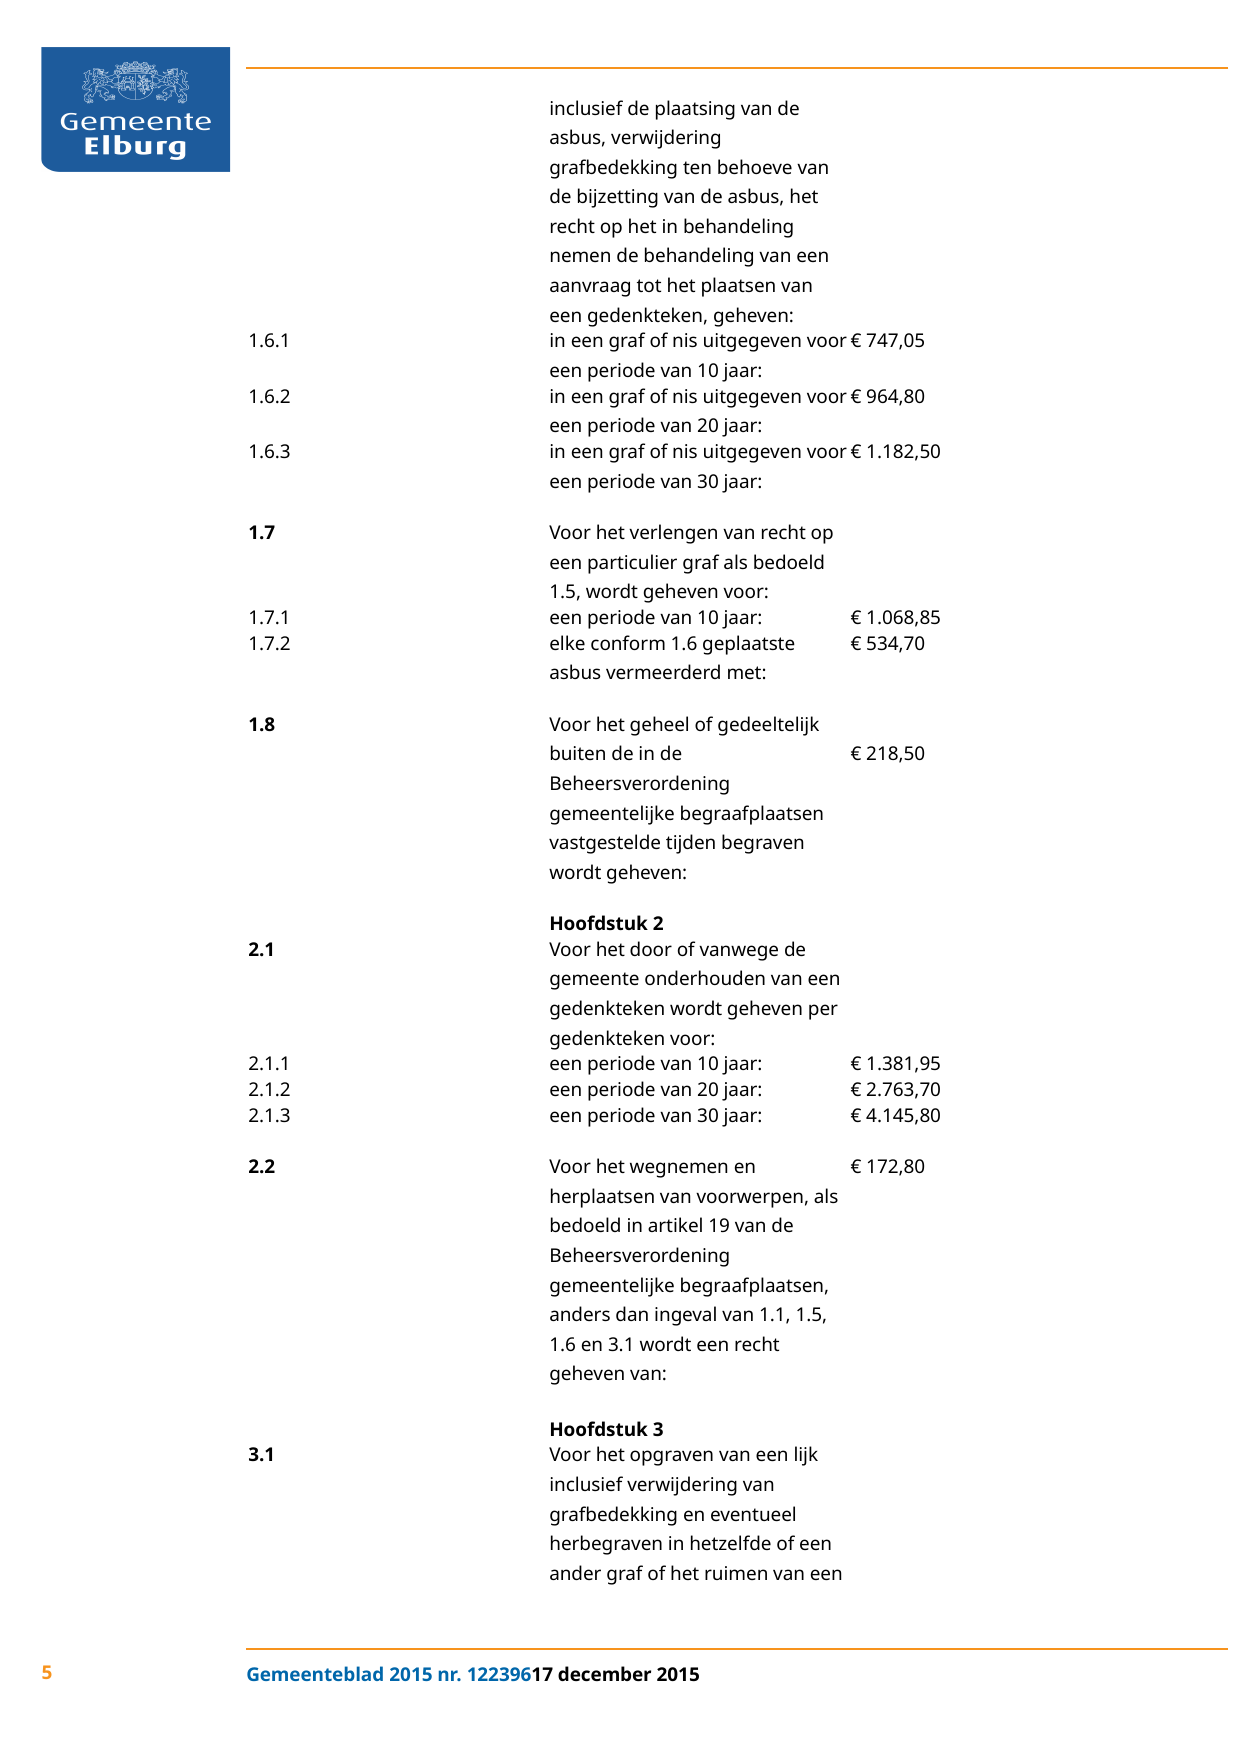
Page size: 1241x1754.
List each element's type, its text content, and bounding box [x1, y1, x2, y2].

table_cell [549, 1128, 850, 1153]
table_cell [248, 910, 549, 936]
table_cell € 1.381,95 [850, 1051, 1152, 1076]
table_cell elke conform 1.6 geplaatste asbus vermeerderd met: [549, 630, 850, 685]
table_cell 3.1 [248, 1442, 549, 1586]
table_cell in een graf of nis uitgegeven voor een periode van 10 jaar: [549, 328, 850, 383]
table_cell € 2.763,70 [850, 1076, 1152, 1102]
table_cell € 4.145,80 [850, 1102, 1152, 1128]
table_cell [248, 685, 549, 711]
table_cell [850, 1386, 1152, 1442]
table_cell 1.7 [248, 519, 549, 604]
table_cell Voor het geheel of gedeeltelijk buiten de in de Beheersverordening gemeentelijke begraafplaatsen vastgestelde tijden begraven wordt geheven: [549, 711, 850, 884]
table_cell 2.1.3 [248, 1102, 549, 1128]
table_cell inclusief de plaatsing van de asbus, verwijdering grafbedekking ten behoeve van de bijzetting van de asbus, het recht op het in behandeling nemen de behandeling van een aanvraag tot het plaatsen van een gedenkteken, geheven: [549, 95, 850, 328]
table_cell [850, 95, 1152, 328]
table_cell € 747,05 [850, 328, 1152, 383]
table_cell € 534,70 [850, 630, 1152, 685]
table_cell Voor het opgraven van een lijk inclusief verwijdering van grafbedekking en eventueel herbegraven in hetzelfde of een ander graf of het ruimen van een [549, 1442, 850, 1586]
table_cell 1.6.1 [248, 328, 549, 383]
table_cell € 218,50 [850, 711, 1152, 884]
table_cell [248, 95, 549, 328]
table_cell [248, 1386, 549, 1442]
table_cell 1.7.1 [248, 604, 549, 630]
table_cell [549, 494, 850, 519]
table_cell 1.7.2 [248, 630, 549, 685]
table_cell [850, 1128, 1152, 1153]
table_cell 1.6.2 [248, 383, 549, 438]
table_cell in een graf of nis uitgegeven voor een periode van 30 jaar: [549, 438, 850, 493]
table_cell 1.8 [248, 711, 549, 884]
table_cell [549, 885, 850, 910]
table_cell 1.6.3 [248, 438, 549, 493]
table_cell [850, 936, 1152, 1051]
table_cell € 1.182,50 [850, 438, 1152, 493]
table_cell Voor het door of vanwege de gemeente onderhouden van een gedenkteken wordt geheven per gedenkteken voor: [549, 936, 850, 1051]
table_cell [850, 1442, 1152, 1586]
table_cell [850, 685, 1152, 711]
table_cell Voor het wegnemen en herplaatsen van voorwerpen, als bedoeld in artikel 19 van de Beheersverordening gemeentelijke begraafplaatsen, anders dan ingeval van 1.1, 1.5, 1.6 en 3.1 wordt een recht geheven van: [549, 1154, 850, 1386]
table_cell Hoofdstuk 3 [549, 1386, 850, 1442]
table_cell Voor het verlengen van recht op een particulier graf als bedoeld 1.5, wordt geheven voor: [549, 519, 850, 604]
table_cell [248, 885, 549, 910]
table_cell 2.1.1 [248, 1051, 549, 1076]
table_cell € 964,80 [850, 383, 1152, 438]
table_cell [248, 494, 549, 519]
table_cell een periode van 10 jaar: [549, 1051, 850, 1076]
table_cell een periode van 30 jaar: [549, 1102, 850, 1128]
table_cell [850, 910, 1152, 936]
table_cell € 1.068,85 [850, 604, 1152, 630]
table_cell een periode van 10 jaar: [549, 604, 850, 630]
table_cell [850, 885, 1152, 910]
table_cell [248, 1128, 549, 1153]
picture [41, 47, 231, 172]
table_cell in een graf of nis uitgegeven voor een periode van 20 jaar: [549, 383, 850, 438]
table_cell 2.2 [248, 1154, 549, 1386]
table_cell [850, 519, 1152, 604]
table_cell een periode van 20 jaar: [549, 1076, 850, 1102]
table_cell 2.1.2 [248, 1076, 549, 1102]
table_cell Hoofdstuk 2 [549, 910, 850, 936]
table_cell [549, 685, 850, 711]
table_cell [850, 494, 1152, 519]
table_cell € 172,80 [850, 1154, 1152, 1386]
table_cell 2.1 [248, 936, 549, 1051]
